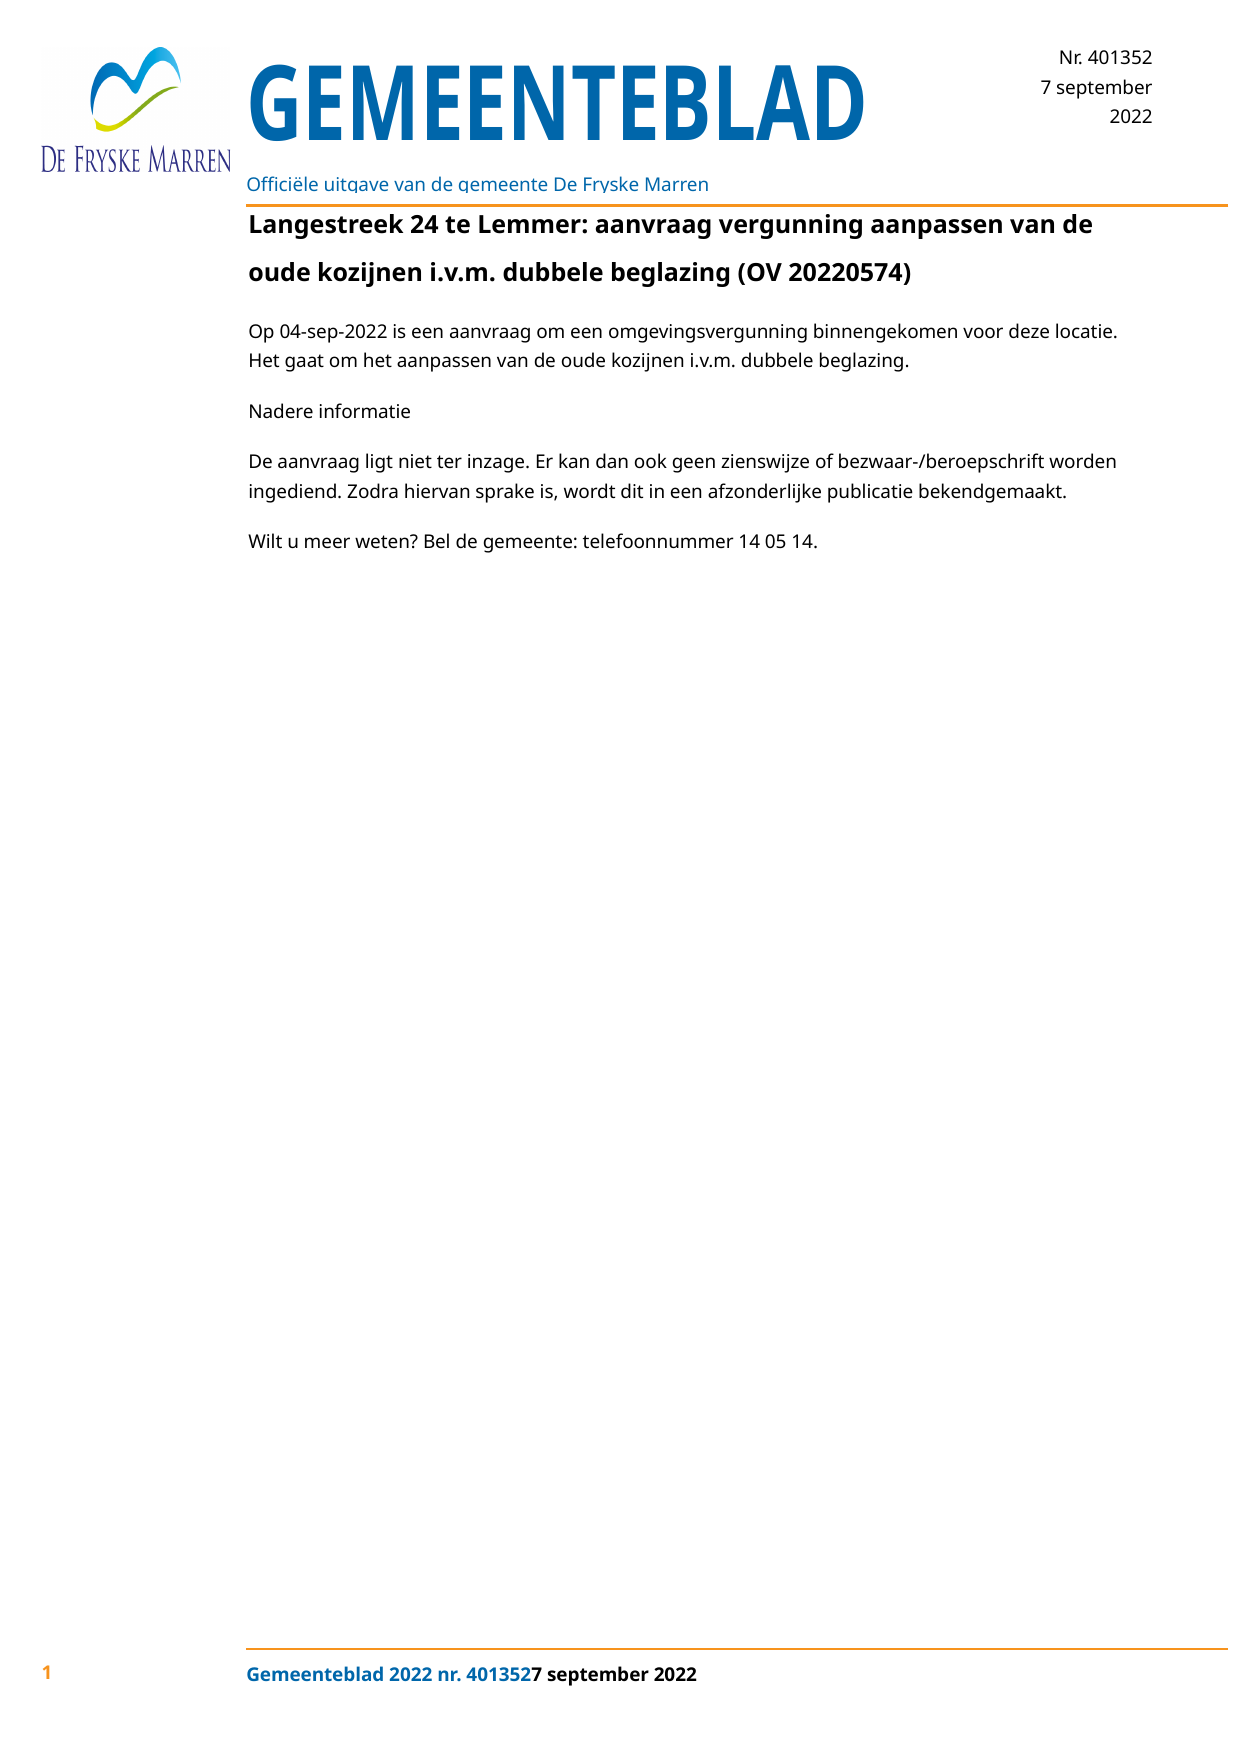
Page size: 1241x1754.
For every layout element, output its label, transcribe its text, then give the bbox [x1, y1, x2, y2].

text Nadere informatie [248, 398, 1152, 424]
text Wilt u meer weten? Bel de gemeente: telefoonnummer 14 05 14. [248, 528, 1152, 554]
text De aanvraag ligt niet ter inzage. Er kan dan ook geen zienswijze of bezwaar-/beroepschrift worden ingediend. Zodra hiervan sprake is, wordt dit in een afzonderlijke publicatie bekendgemaakt. [248, 448, 1152, 504]
text Langestreek 24 te Lemmer: aanvraag vergunning aanpassen van de oude kozijnen i.v.m. dubbele beglazing (OV 20220574) [248, 207, 1152, 288]
text Op 04-sep-2022 is een aanvraag om een omgevingsvergunning binnengekomen voor deze locatie. Het gaat om het aanpassen van de oude kozijnen i.v.m. dubbele beglazing. [248, 318, 1152, 373]
picture [41, 47, 231, 172]
